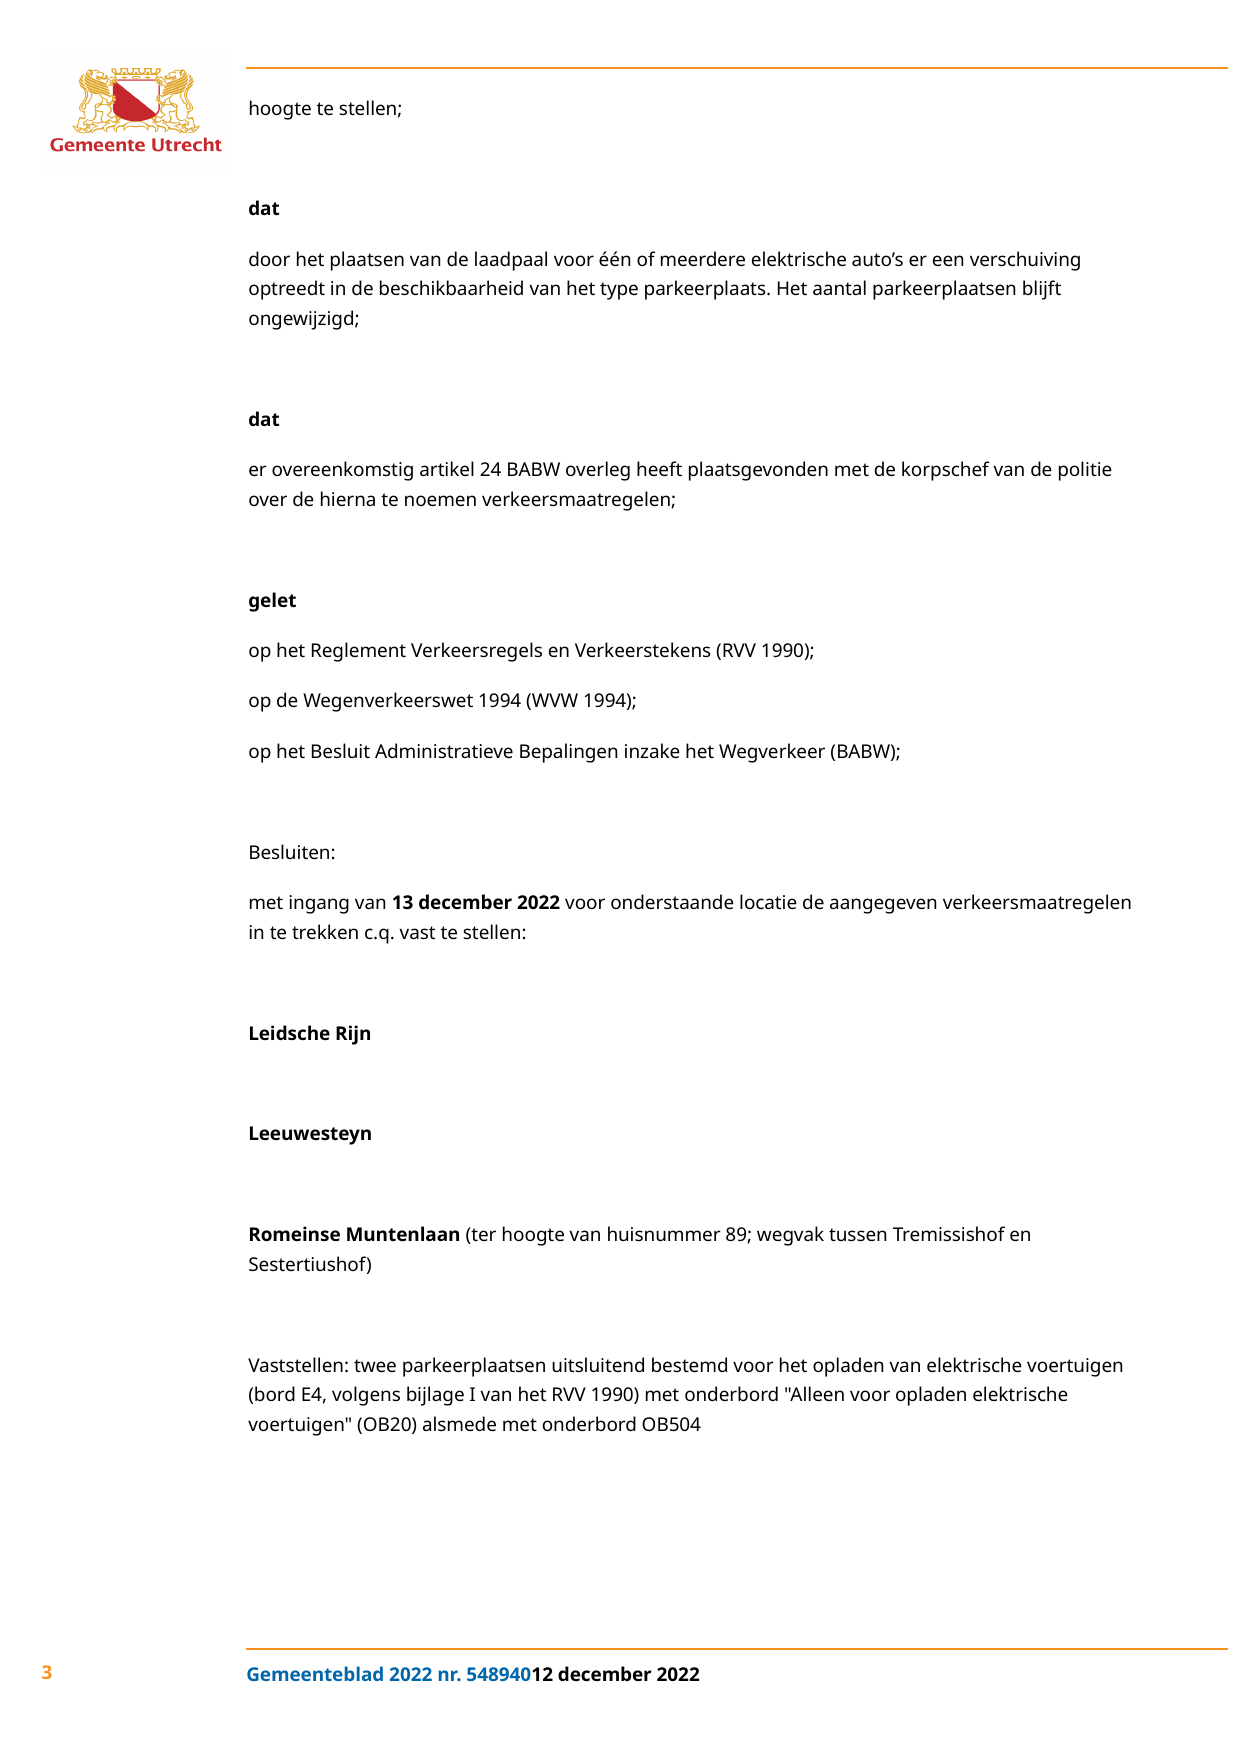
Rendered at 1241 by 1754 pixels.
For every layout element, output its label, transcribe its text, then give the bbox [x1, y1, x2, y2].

text dat [248, 406, 1152, 432]
text Leidsche Rijn [248, 1020, 1152, 1046]
text Vaststellen: twee parkeerplaatsen uitsluitend bestemd voor het opladen van elektrische voertuigen (bord E4, volgens bijlage I van het RVV 1990) met onderbord "Alleen voor opladen elektrische voertuigen" (OB20) alsmede met onderbord OB504 [248, 1352, 1152, 1437]
text op het Reglement Verkeersregels en Verkeerstekens (RVV 1990); [248, 637, 1152, 663]
text door het plaatsen van de laadpaal voor één of meerdere elektrische auto’s er een verschuiving optreedt in de beschikbaarheid van het type parkeerplaats. Het aantal parkeerplaatsen blijft ongewijzigd; [248, 246, 1152, 331]
text op het Besluit Administratieve Bepalingen inzake het Wegverkeer (BABW); [248, 738, 1152, 764]
text op de Wegenverkeerswet 1994 (WVW 1994); [248, 688, 1152, 713]
text er overeenkomstig artikel 24 BABW overleg heeft plaatsgevonden met de korpschef van de politie over de hierna te noemen verkeersmaatregelen; [248, 456, 1152, 512]
text Leeuwesteyn [248, 1121, 1152, 1146]
text hoogte te stellen; [248, 95, 1152, 121]
text gelet [248, 587, 1152, 613]
text met ingang van 13 december 2022 voor onderstaande locatie de aangegeven verkeersmaatregelen in te trekken c.q. vast te stellen: [248, 889, 1152, 945]
text Romeinse Muntenlaan (ter hoogte van huisnummer 89; wegvak tussen Tremissishof en Sestertiushof) [248, 1221, 1152, 1277]
text Besluiten: [248, 839, 1152, 865]
text dat [248, 196, 1152, 221]
picture [41, 47, 231, 172]
